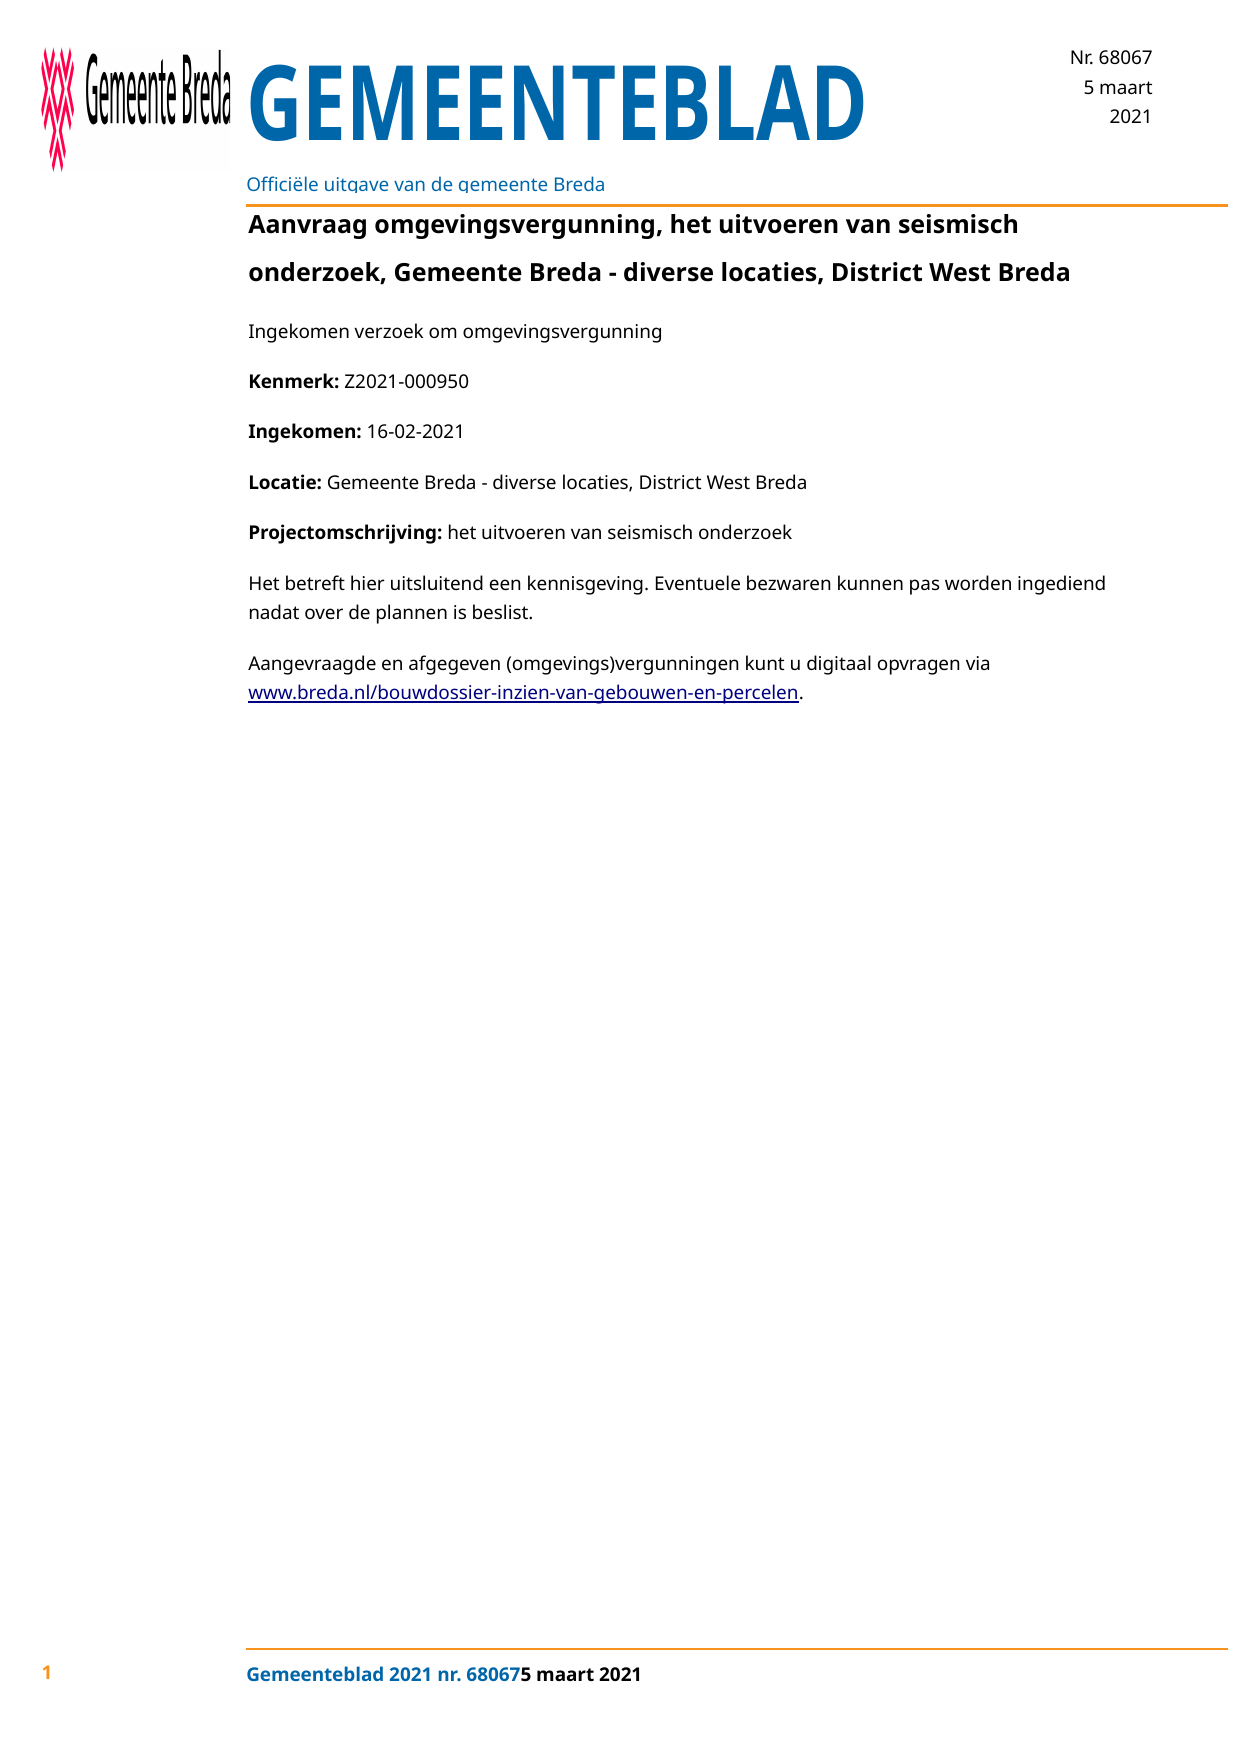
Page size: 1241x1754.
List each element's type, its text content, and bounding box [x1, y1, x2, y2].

text Ingekomen: 16-02-2021 [248, 419, 1152, 444]
text Ingekomen verzoek om omgevingsvergunning [248, 318, 1152, 344]
text Het betreft hier uitsluitend een kennisgeving. Eventuele bezwaren kunnen pas worden ingediend nadat over de plannen is beslist. [248, 570, 1152, 625]
text Kenmerk: Z2021-000950 [248, 368, 1152, 394]
text Locatie: Gemeente Breda - diverse locaties, District West Breda [248, 469, 1152, 495]
text Aangevraagde en afgegeven (omgevings)vergunningen kunt u digitaal opvragen via www.breda.nl/bouwdossier-inzien-van-gebouwen-en-percelen. [248, 650, 1152, 705]
text Aanvraag omgevingsvergunning, het uitvoeren van seismisch onderzoek, Gemeente Breda - diverse locaties, District West Breda [248, 207, 1152, 288]
text Projectomschrijving: het uitvoeren van seismisch onderzoek [248, 519, 1152, 545]
picture [41, 47, 231, 172]
